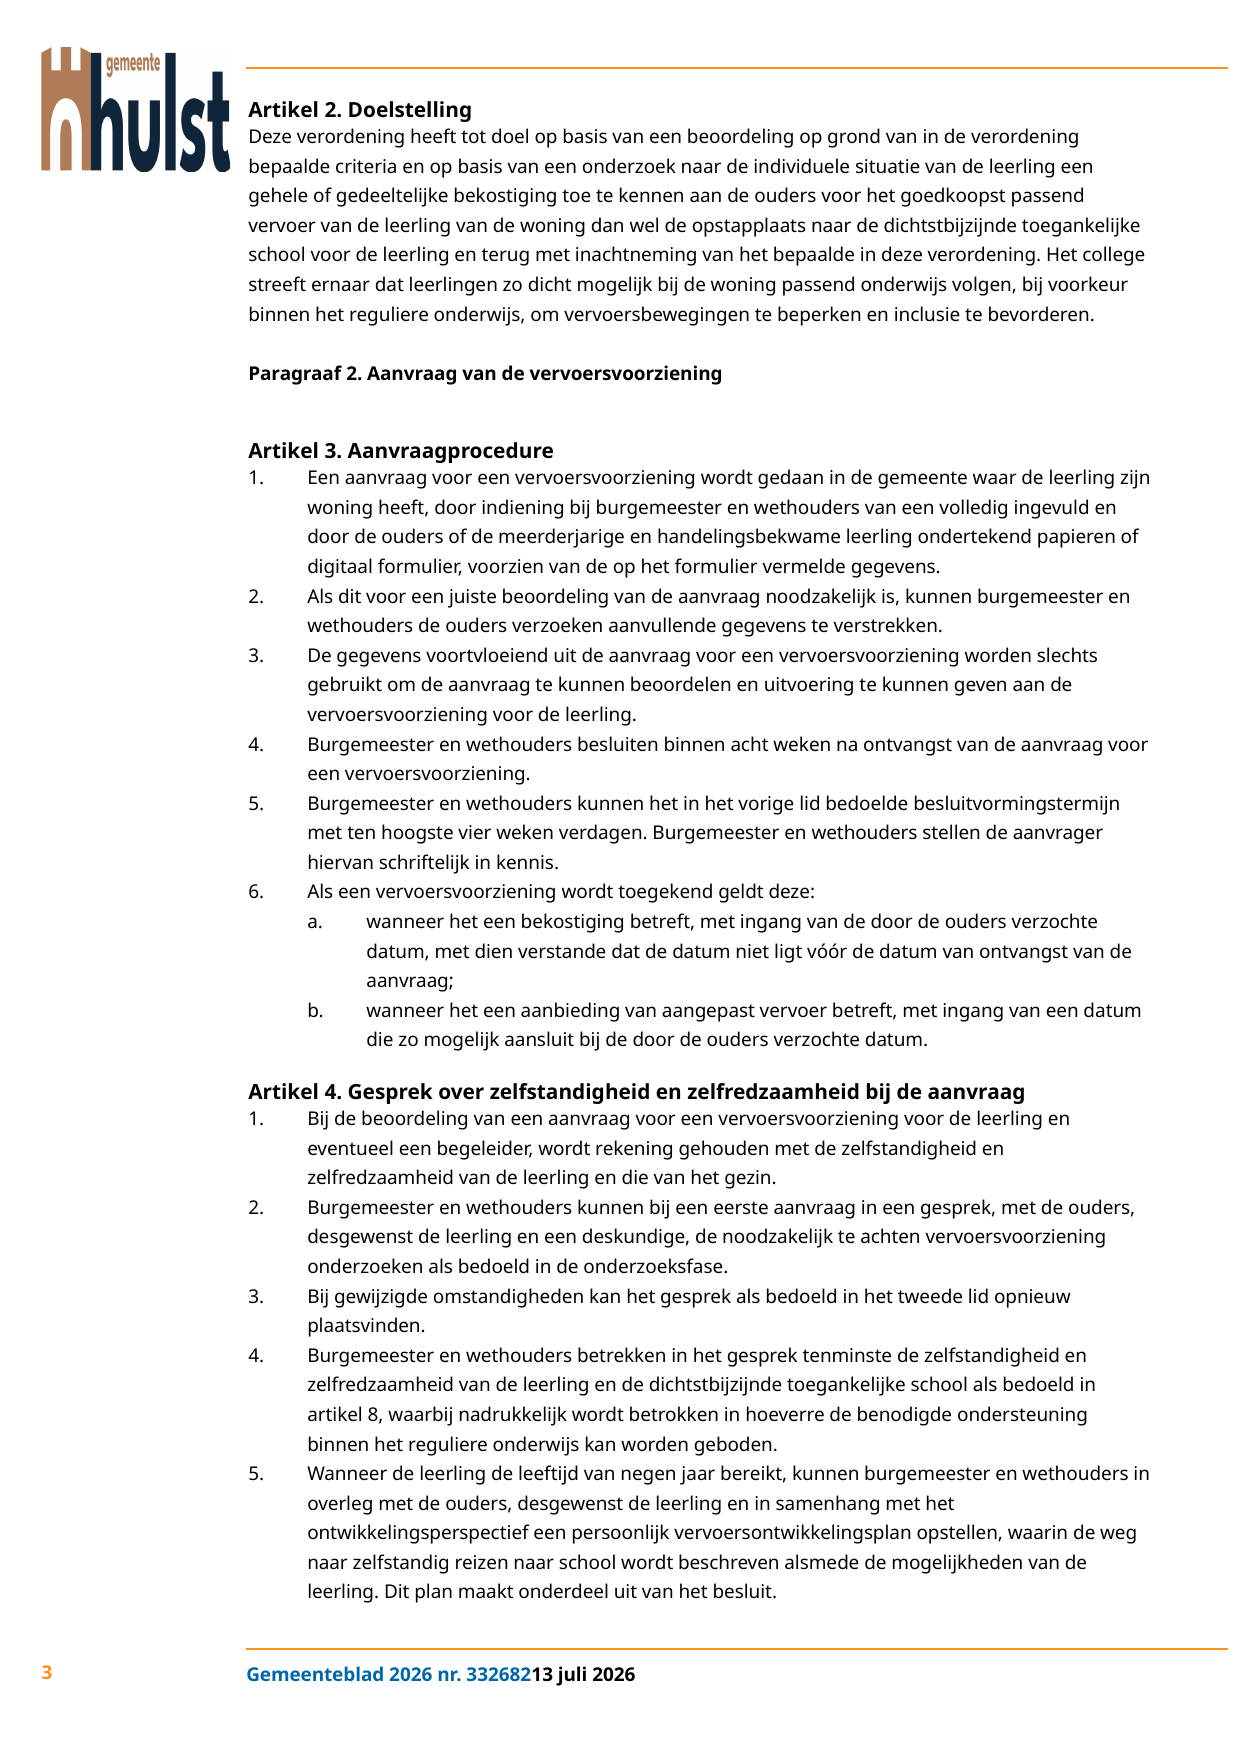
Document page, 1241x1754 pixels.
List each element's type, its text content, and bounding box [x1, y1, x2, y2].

list wanneer het een bekostiging betreft, met ingang van de door de ouders verzochte datum, met dien verstande dat de datum niet ligt vóór de datum van ontvangst van de aanvraag; [307, 908, 1152, 993]
list Een aanvraag voor een vervoersvoorziening wordt gedaan in de gemeente waar de leerling zijn woning heeft, door indiening bij burgemeester en wethouders van een volledig ingevuld en door de ouders of de meerderjarige en handelingsbekwame leerling ondertekend papieren of digitaal formulier, voorzien van de op het formulier vermelde gegevens. [248, 464, 1152, 579]
list Als dit voor een juiste beoordeling van de aanvraag noodzakelijk is, kunnen burgemeester en wethouders de ouders verzoeken aanvullende gegevens te verstrekken. [248, 583, 1152, 638]
list Bij gewijzigde omstandigheden kan het gesprek als bedoeld in het tweede lid opnieuw plaatsvinden. [248, 1283, 1152, 1338]
list Burgemeester en wethouders kunnen bij een eerste aanvraag in een gesprek, met de ouders, desgewenst de leerling en een deskundige, de noodzakelijk te achten vervoersvoorziening onderzoeken als bedoeld in de onderzoeksfase. [248, 1194, 1152, 1279]
list Als een vervoersvoorziening wordt toegekend geldt deze: [248, 879, 1152, 904]
text Artikel 2. Doelstelling [248, 95, 1152, 123]
list Burgemeester en wethouders kunnen het in het vorige lid bedoelde besluitvormingstermijn met ten hoogste vier weken verdagen. Burgemeester en wethouders stellen de aanvrager hiervan schriftelijk in kennis. [248, 790, 1152, 875]
text Artikel 4. Gesprek over zelfstandigheid en zelfredzaamheid bij de aanvraag [248, 1077, 1152, 1105]
list wanneer het een aanbieding van aangepast vervoer betreft, met ingang van een datum die zo mogelijk aansluit bij de door de ouders verzochte datum. [307, 997, 1152, 1052]
text Paragraaf 2. Aanvraag van de vervoersvoorziening [248, 360, 1152, 386]
text Artikel 3. Aanvraagprocedure [248, 436, 1152, 464]
list De gegevens voortvloeiend uit de aanvraag voor een vervoersvoorziening worden slechts gebruikt om de aanvraag te kunnen beoordelen en uitvoering te kunnen geven aan de vervoersvoorziening voor de leerling. [248, 642, 1152, 727]
list Bij de beoordeling van een aanvraag voor een vervoersvoorziening voor de leerling en eventueel een begeleider, wordt rekening gehouden met de zelfstandigheid en zelfredzaamheid van de leerling en die van het gezin. [248, 1105, 1152, 1190]
list Wanneer de leerling de leeftijd van negen jaar bereikt, kunnen burgemeester en wethouders in overleg met de ouders, desgewenst de leerling en in samenhang met het ontwikkelingsperspectief een persoonlijk vervoersontwikkelingsplan opstellen, waarin de weg naar zelfstandig reizen naar school wordt beschreven alsmede de mogelijkheden van de leerling. Dit plan maakt onderdeel uit van het besluit. [248, 1460, 1152, 1604]
picture [41, 47, 231, 172]
list Burgemeester en wethouders besluiten binnen acht weken na ontvangst van de aanvraag voor een vervoersvoorziening. [248, 731, 1152, 786]
list Burgemeester en wethouders betrekken in het gesprek tenminste de zelfstandigheid en zelfredzaamheid van de leerling en de dichtstbijzijnde toegankelijke school als bedoeld in artikel 8, waarbij nadrukkelijk wordt betrokken in hoeverre de benodigde ondersteuning binnen het reguliere onderwijs kan worden geboden. [248, 1342, 1152, 1457]
text Deze verordening heeft tot doel op basis van een beoordeling op grond van in de verordening bepaalde criteria en op basis van een onderzoek naar de individuele situatie van de leerling een gehele of gedeeltelijke bekostiging toe te kennen aan de ouders voor het goedkoopst passend vervoer van de leerling van de woning dan wel de opstapplaats naar de dichtstbijzijnde toegankelijke school voor de leerling en terug met inachtneming van het bepaalde in deze verordening. Het college streeft ernaar dat leerlingen zo dicht mogelijk bij de woning passend onderwijs volgen, bij voorkeur binnen het reguliere onderwijs, om vervoersbewegingen te beperken en inclusie te bevorderen. [248, 123, 1152, 326]
